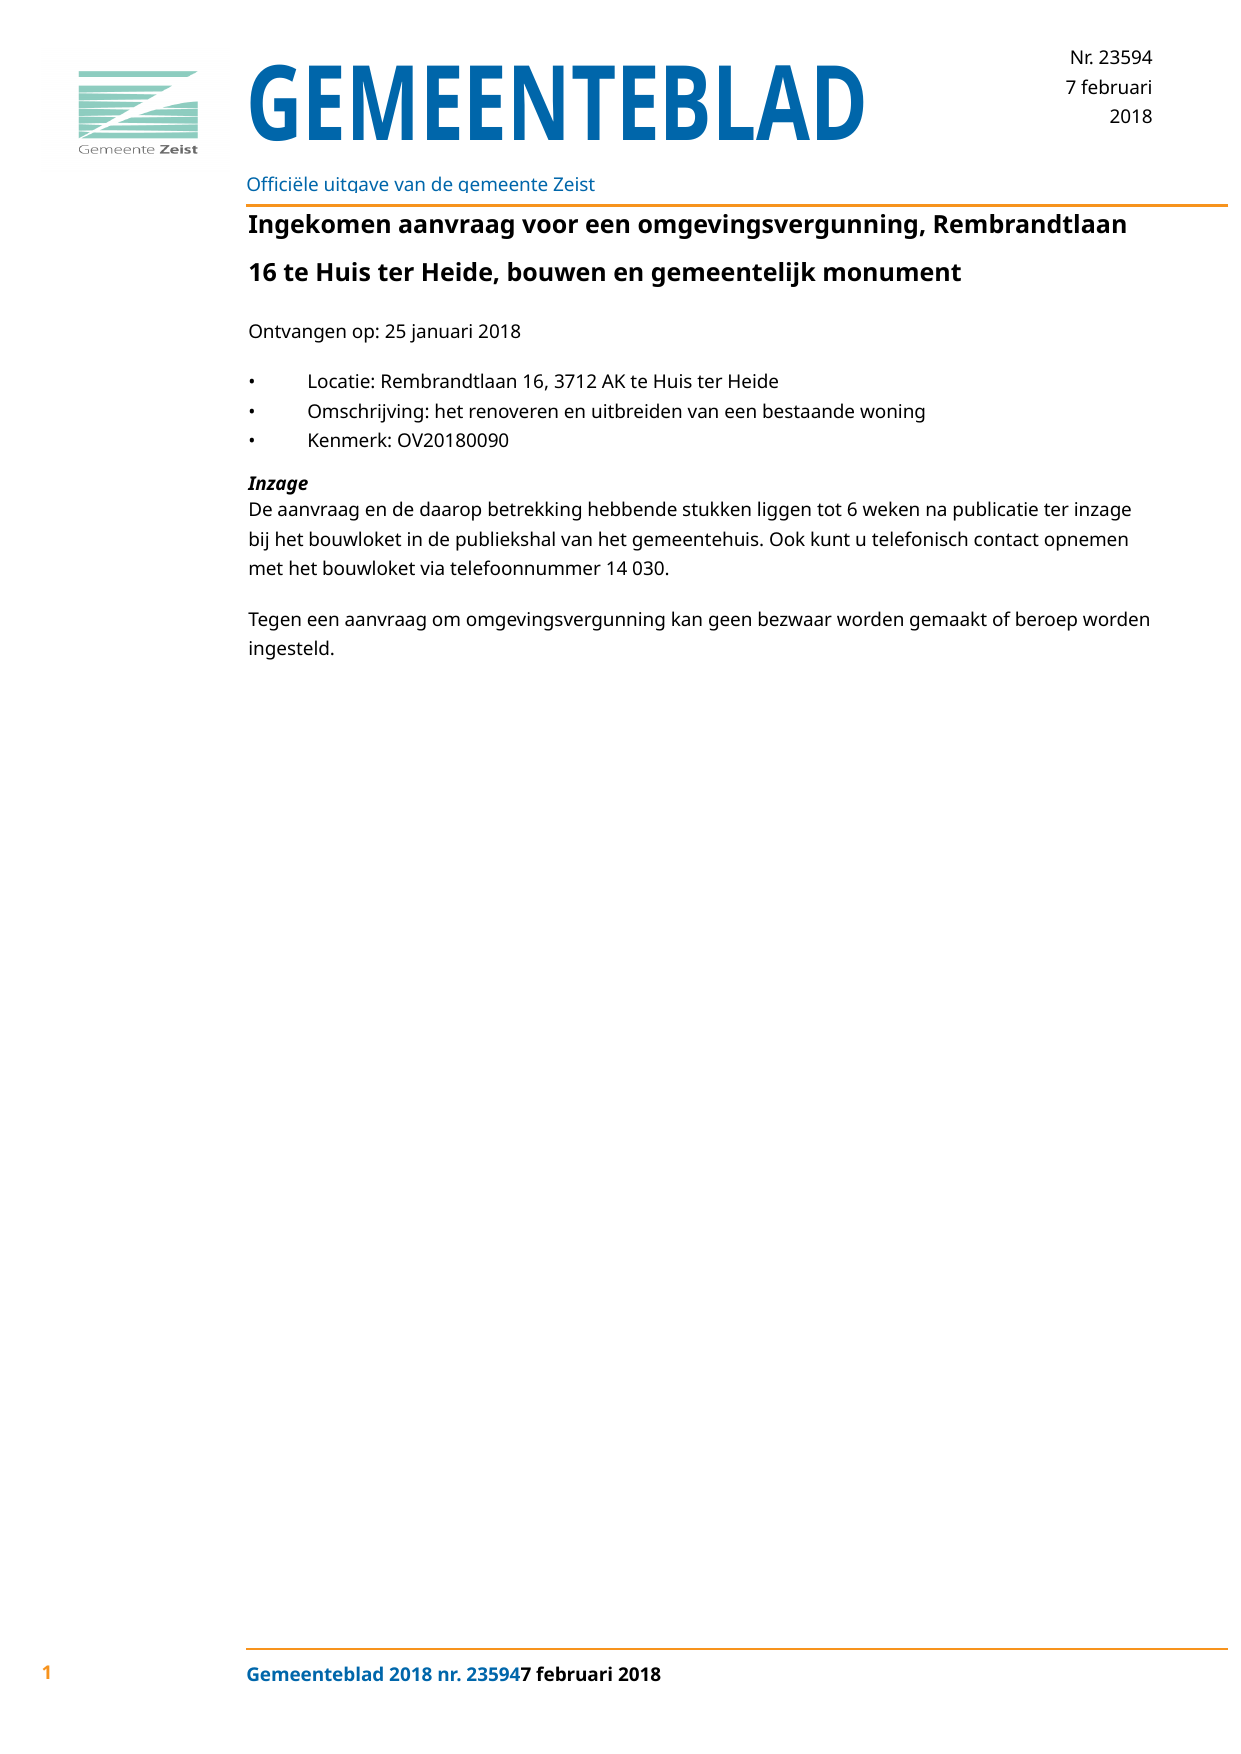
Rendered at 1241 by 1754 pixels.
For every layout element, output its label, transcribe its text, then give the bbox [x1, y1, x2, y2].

picture [41, 47, 231, 172]
list Locatie: Rembrandtlaan 16, 3712 AK te Huis ter Heide [248, 368, 1152, 394]
text De aanvraag en de daarop betrekking hebbende stukken liggen tot 6 weken na publicatie ter inzage bij het bouwloket in de publiekshal van het gemeentehuis. Ook kunt u telefonisch contact opnemen met het bouwloket via telefoonnummer 14 030. [248, 496, 1152, 581]
text Inzage [248, 471, 1152, 496]
list Kenmerk: OV20180090 [248, 427, 1152, 453]
text Tegen een aanvraag om omgevingsvergunning kan geen bezwaar worden gemaakt of beroep worden ingesteld. [248, 606, 1152, 661]
text Ontvangen op: 25 januari 2018 [248, 318, 1152, 344]
list Omschrijving: het renoveren en uitbreiden van een bestaande woning [248, 398, 1152, 424]
text Ingekomen aanvraag voor een omgevingsvergunning, Rembrandtlaan 16 te Huis ter Heide, bouwen en gemeentelijk monument [248, 207, 1152, 288]
